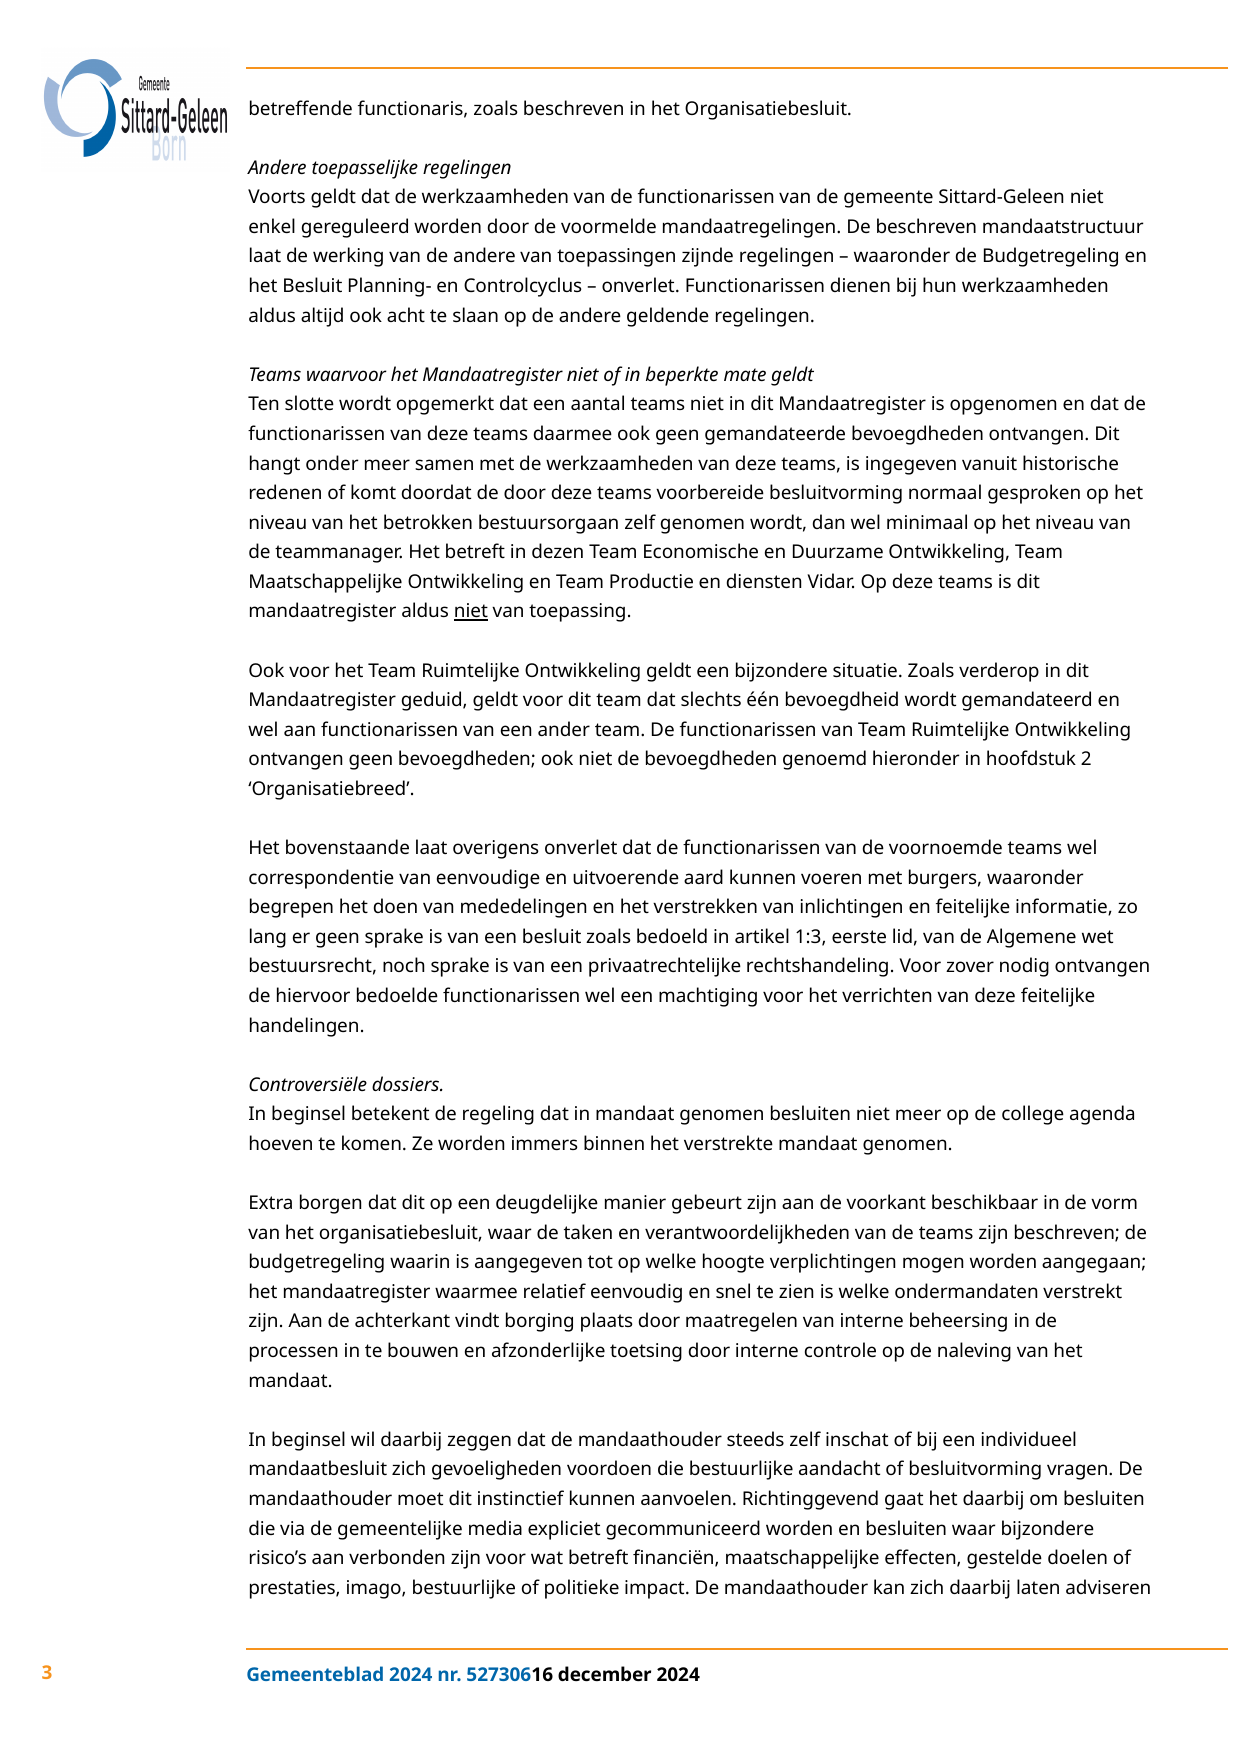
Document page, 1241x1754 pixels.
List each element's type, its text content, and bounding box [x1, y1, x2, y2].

text Extra borgen dat dit op een deugdelijke manier gebeurt zijn aan de voorkant beschikbaar in de vorm van het organisatiebesluit, waar de taken en verantwoordelijkheden van de teams zijn beschreven; de budgetregeling waarin is aangegeven tot op welke hoogte verplichtingen mogen worden aangegaan; het mandaatregister waarmee relatief eenvoudig en snel te zien is welke ondermandaten verstrekt zijn. Aan de achterkant vindt borging plaats door maatregelen van interne beheersing in de processen in te bouwen en afzonderlijke toetsing door interne controle op de naleving van het mandaat. [248, 1189, 1152, 1393]
text Teams waarvoor het Mandaatregister niet of in beperkte mate geldt [248, 361, 1152, 387]
text Controversiële dossiers. [248, 1071, 1152, 1097]
picture [41, 47, 231, 172]
text Het bovenstaande laat overigens onverlet dat de functionarissen van de voornoemde teams wel correspondentie van eenvoudige en uitvoerende aard kunnen voeren met burgers, waaronder begrepen het doen van mededelingen en het verstrekken van inlichtingen en feitelijke informatie, zo lang er geen sprake is van een besluit zoals bedoeld in artikel 1:3, eerste lid, van de Algemene wet bestuursrecht, noch sprake is van een privaatrechtelijke rechtshandeling. Voor zover nodig ontvangen de hiervoor bedoelde functionarissen wel een machtiging voor het verrichten van deze feitelijke handelingen. [248, 834, 1152, 1038]
text Voorts geldt dat de werkzaamheden van de functionarissen van de gemeente Sittard-Geleen niet enkel gereguleerd worden door de voormelde mandaatregelingen. De beschreven mandaatstructuur laat de werking van de andere van toepassingen zijnde regelingen – waaronder de Budgetregeling en het Besluit Planning- en Controlcyclus – onverlet. Functionarissen dienen bij hun werkzaamheden aldus altijd ook acht te slaan op de andere geldende regelingen. [248, 183, 1152, 328]
text In beginsel wil daarbij zeggen dat de mandaathouder steeds zelf inschat of bij een individueel mandaatbesluit zich gevoeligheden voordoen die bestuurlijke aandacht of besluitvorming vragen. De mandaathouder moet dit instinctief kunnen aanvoelen. Richtinggevend gaat het daarbij om besluiten die via de gemeentelijke media expliciet gecommuniceerd worden en besluiten waar bijzondere risico’s aan verbonden zijn voor wat betreft financiën, maatschappelijke effecten, gestelde doelen of prestaties, imago, bestuurlijke of politieke impact. De mandaathouder kan zich daarbij laten adviseren [248, 1426, 1152, 1600]
text betreffende functionaris, zoals beschreven in het Organisatiebesluit. [248, 95, 1152, 121]
text Ook voor het Team Ruimtelijke Ontwikkeling geldt een bijzondere situatie. Zoals verderop in dit Mandaatregister geduid, geldt voor dit team dat slechts één bevoegdheid wordt gemandateerd en wel aan functionarissen van een ander team. De functionarissen van Team Ruimtelijke Ontwikkeling ontvangen geen bevoegdheden; ook niet de bevoegdheden genoemd hieronder in hoofdstuk 2 ‘Organisatiebreed’. [248, 657, 1152, 801]
text Andere toepasselijke regelingen [248, 154, 1152, 180]
text Ten slotte wordt opgemerkt dat een aantal teams niet in dit Mandaatregister is opgenomen en dat de functionarissen van deze teams daarmee ook geen gemandateerde bevoegdheden ontvangen. Dit hangt onder meer samen met de werkzaamheden van deze teams, is ingegeven vanuit historische redenen of komt doordat de door deze teams voorbereide besluitvorming normaal gesproken op het niveau van het betrokken bestuursorgaan zelf genomen wordt, dan wel minimaal op het niveau van de teammanager. Het betreft in dezen Team Economische en Duurzame Ontwikkeling, Team Maatschappelijke Ontwikkeling en Team Productie en diensten Vidar. Op deze teams is dit mandaatregister aldus niet van toepassing. [248, 391, 1152, 623]
text In beginsel betekent de regeling dat in mandaat genomen besluiten niet meer op de college agenda hoeven te komen. Ze worden immers binnen het verstrekte mandaat genomen. [248, 1101, 1152, 1156]
